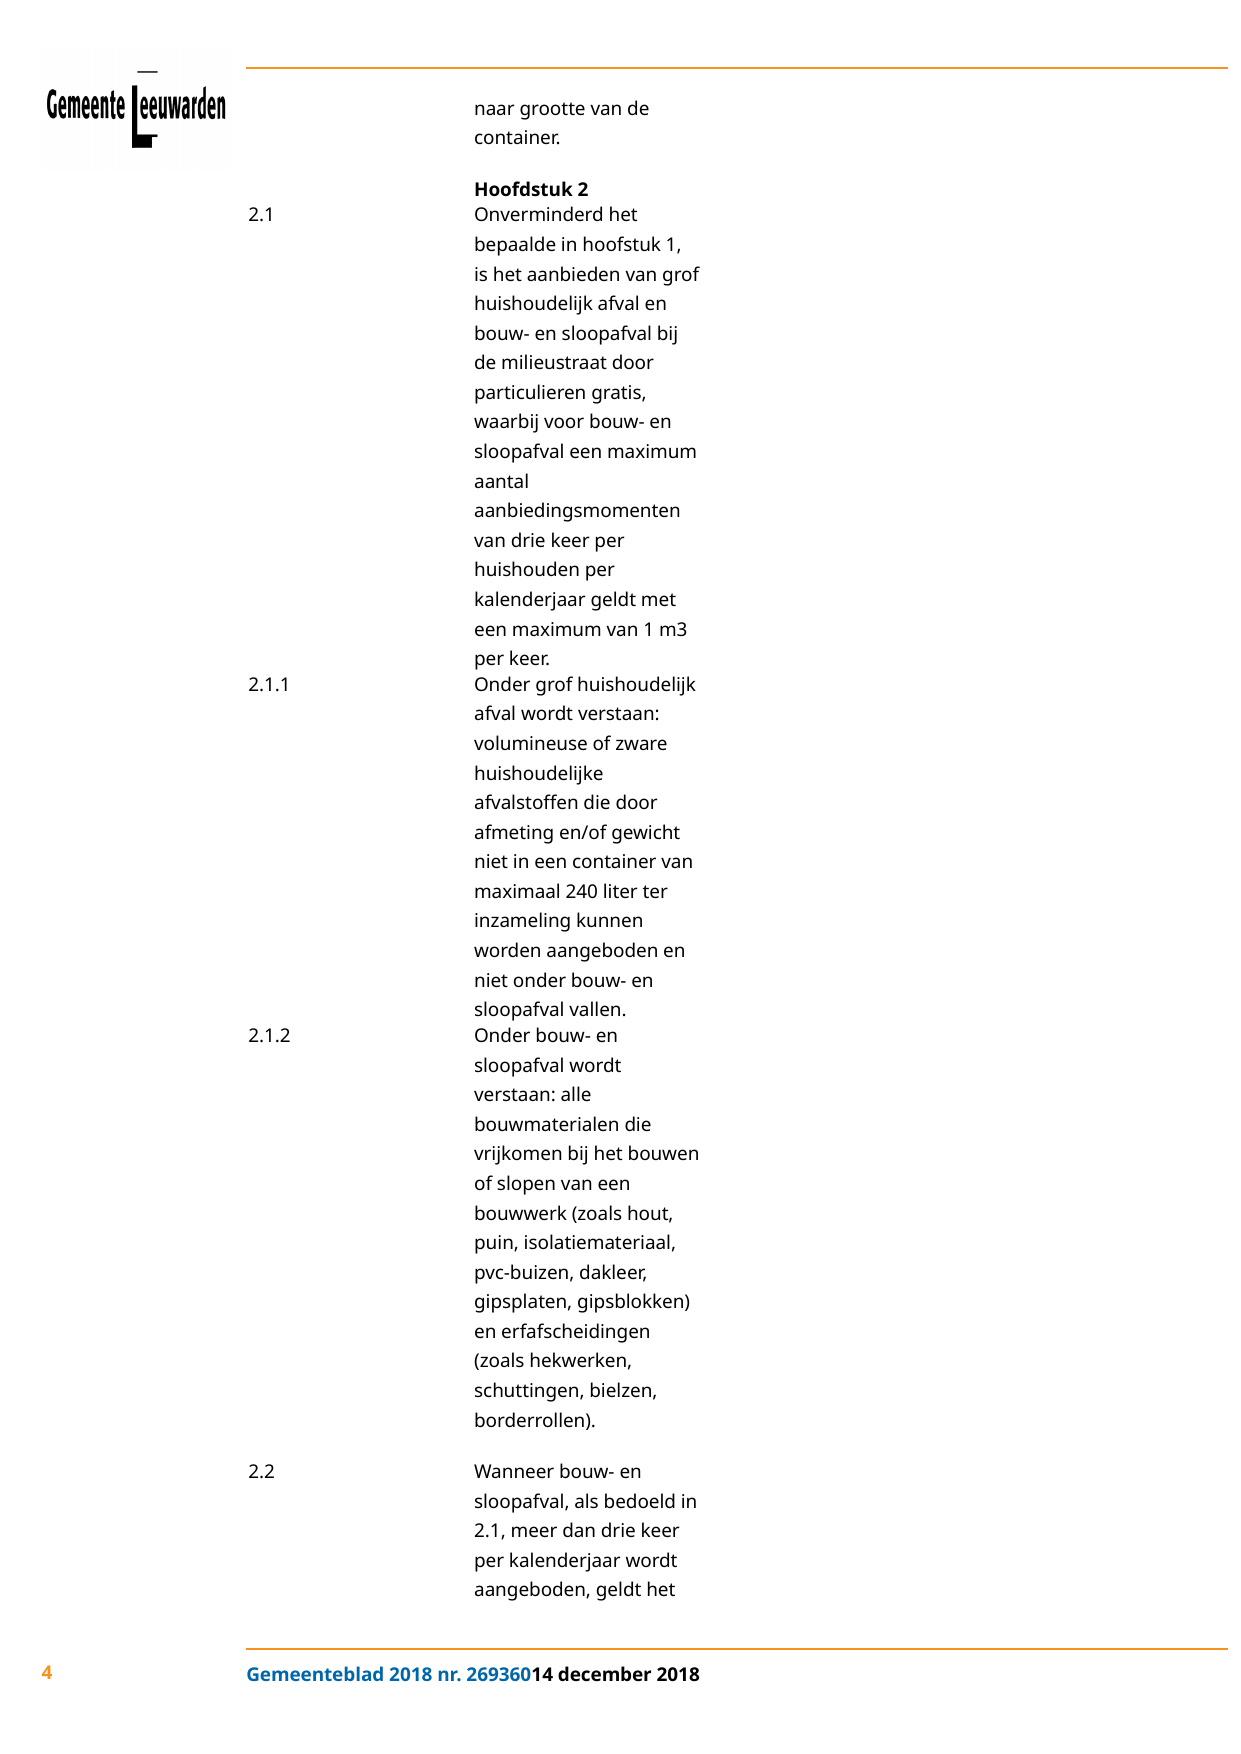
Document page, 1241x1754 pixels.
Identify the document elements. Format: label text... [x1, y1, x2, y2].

table_cell 2.1 [248, 202, 474, 671]
table_cell [248, 176, 474, 202]
table_cell naar grootte van de container. [474, 95, 700, 150]
table_cell [926, 150, 1152, 176]
table_cell [248, 95, 474, 150]
table_cell Onder bouw- en sloopafval wordt verstaan: alle bouwmaterialen die vrijkomen bij het bouwen of slopen van een bouwwerk (zoals hout, puin, isolatiemateriaal, pvc-buizen, dakleer, gipsplaten, gipsblokken) en erfafscheidingen (zoals hekwerken, schuttingen, bielzen, borderrollen). [474, 1022, 700, 1432]
table_cell 2.2 [248, 1458, 474, 1602]
table_cell [926, 176, 1152, 202]
table_cell [474, 150, 700, 176]
table_cell [700, 202, 926, 671]
table_cell [926, 1022, 1152, 1432]
table_cell [700, 1433, 926, 1458]
picture [41, 47, 231, 172]
table_cell [926, 1458, 1152, 1602]
table_cell 2.1.2 [248, 1022, 474, 1432]
table_cell [248, 150, 474, 176]
table_cell [700, 1022, 926, 1432]
table_cell [926, 1433, 1152, 1458]
table_cell [700, 1458, 926, 1602]
table_cell [700, 176, 926, 202]
table_cell [700, 95, 926, 150]
table_cell [926, 202, 1152, 671]
table_cell Onverminderd het bepaalde in hoofstuk 1, is het aanbieden van grof huishoudelijk afval en bouw- en sloopafval bij de milieustraat door particulieren gratis, waarbij voor bouw- en sloopafval een maximum aantal aanbiedingsmomenten van drie keer per huishouden per kalenderjaar geldt met een maximum van 1 m3 per keer. [474, 202, 700, 671]
table_cell [248, 1433, 474, 1458]
table_cell [700, 150, 926, 176]
table_cell [926, 671, 1152, 1022]
table_cell Hoofdstuk 2 [474, 176, 700, 202]
table_cell [926, 95, 1152, 150]
table_cell Onder grof huishoudelijk afval wordt verstaan: volumineuse of zware huishoudelijke afvalstoffen die door afmeting en/of gewicht niet in een container van maximaal 240 liter ter inzameling kunnen worden aangeboden en niet onder bouw- en sloopafval vallen. [474, 671, 700, 1022]
table_cell Wanneer bouw- en sloopafval, als bedoeld in 2.1, meer dan drie keer per kalenderjaar wordt aangeboden, geldt het [474, 1458, 700, 1602]
table_cell [700, 671, 926, 1022]
table_cell [474, 1433, 700, 1458]
table_cell 2.1.1 [248, 671, 474, 1022]
